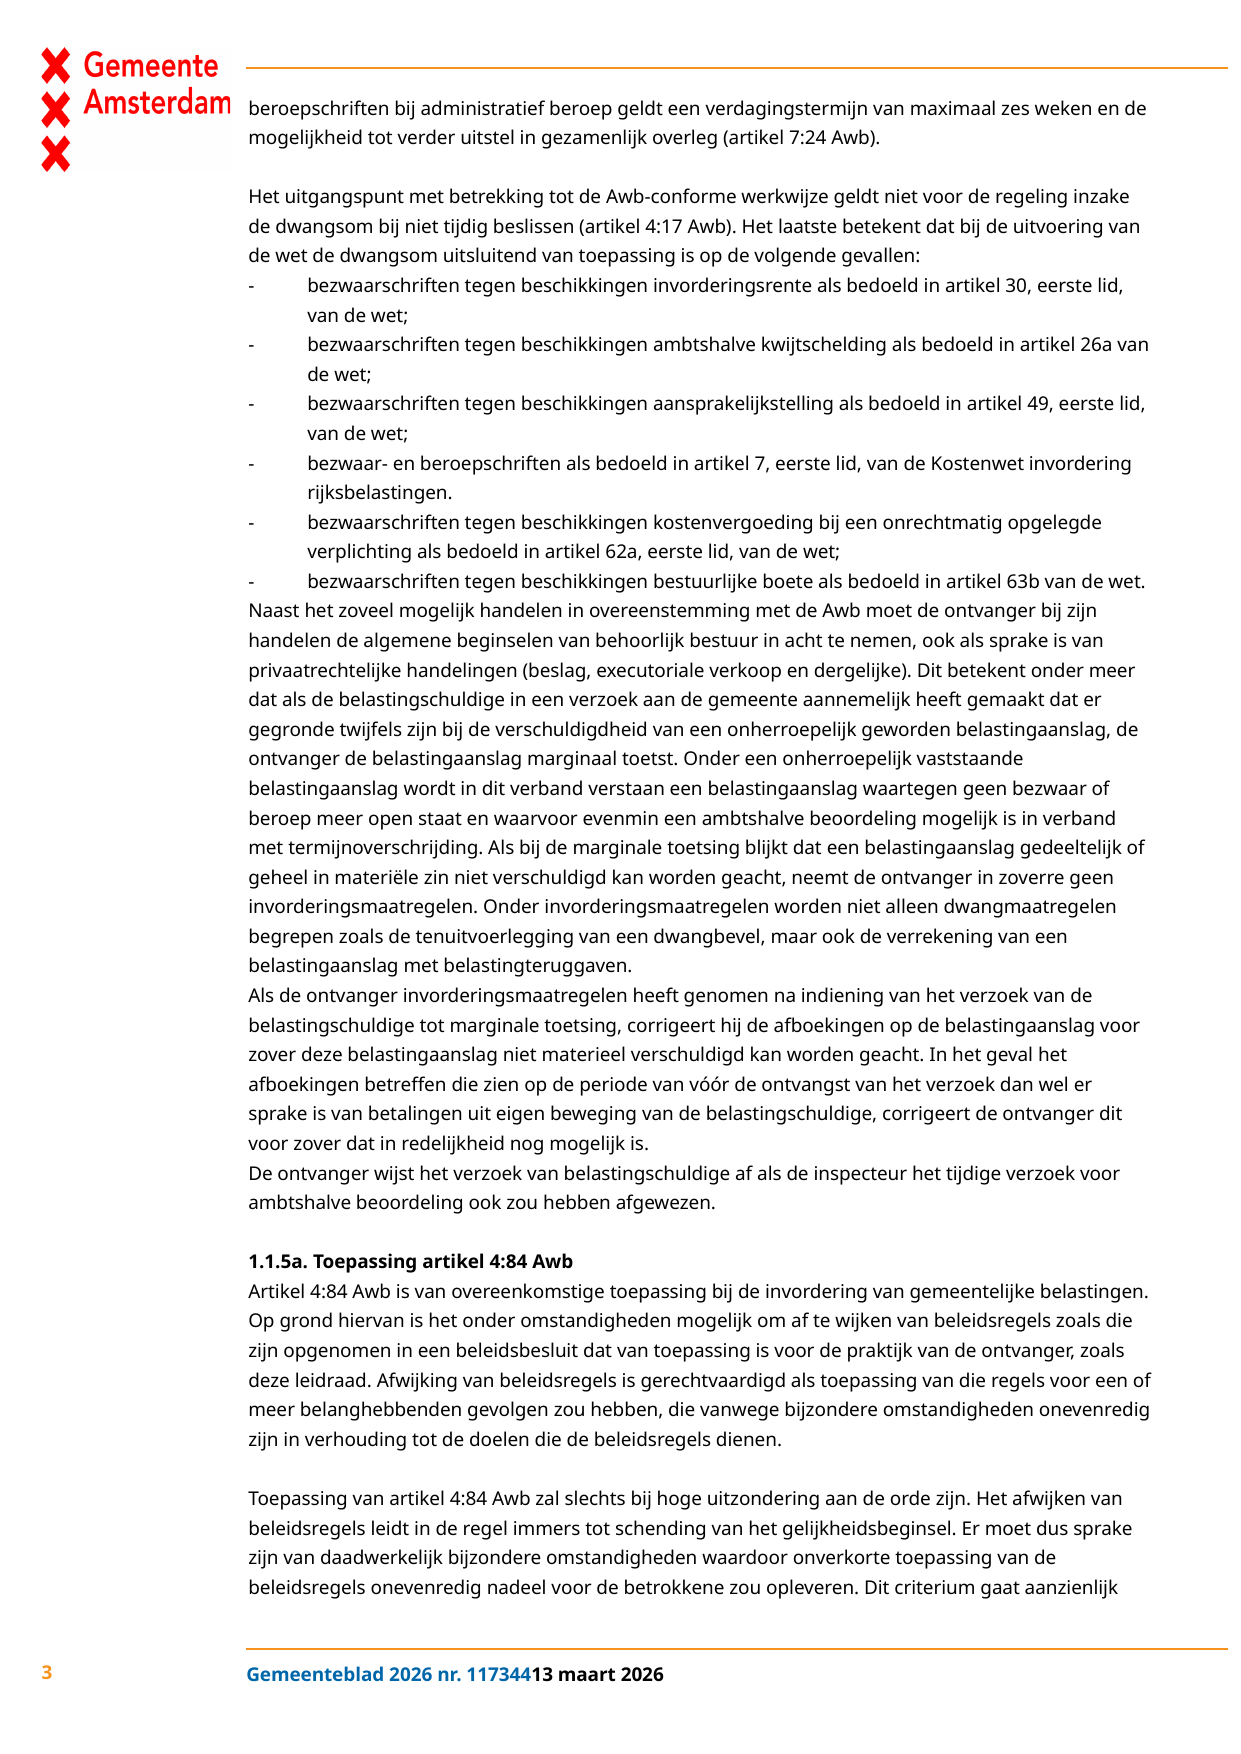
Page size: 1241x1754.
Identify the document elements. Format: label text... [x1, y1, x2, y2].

text Het uitgangspunt met betrekking tot de Awb-conforme werkwijze geldt niet voor de regeling inzake de dwangsom bij niet tijdig beslissen (artikel 4:17 Awb). Het laatste betekent dat bij de uitvoering van de wet de dwangsom uitsluitend van toepassing is op de volgende gevallen: [248, 183, 1152, 268]
list bezwaar- en beroepschriften als bedoeld in artikel 7, eerste lid, van de Kostenwet invordering rijksbelastingen. [248, 450, 1152, 505]
text 1.1.5a. Toepassing artikel 4:84 Awb [248, 1248, 1152, 1274]
list bezwaarschriften tegen beschikkingen bestuurlijke boete als bedoeld in artikel 63b van de wet. [248, 568, 1152, 594]
list bezwaarschriften tegen beschikkingen aansprakelijkstelling als bedoeld in artikel 49, eerste lid, van de wet; [248, 391, 1152, 446]
text De ontvanger wijst het verzoek van belastingschuldige af als de inspecteur het tijdige verzoek voor ambtshalve beoordeling ook zou hebben afgewezen. [248, 1160, 1152, 1215]
list bezwaarschriften tegen beschikkingen ambtshalve kwijtschelding als bedoeld in artikel 26a van de wet; [248, 331, 1152, 387]
picture [41, 47, 231, 172]
text Naast het zoveel mogelijk handelen in overeenstemming met de Awb moet de ontvanger bij zijn handelen de algemene beginselen van behoorlijk bestuur in acht te nemen, ook als sprake is van privaatrechtelijke handelingen (beslag, executoriale verkoop en dergelijke). Dit betekent onder meer dat als de belastingschuldige in een verzoek aan de gemeente aannemelijk heeft gemaakt dat er gegronde twijfels zijn bij de verschuldigdheid van een onherroepelijk geworden belastingaanslag, de ontvanger de belastingaanslag marginaal toetst. Onder een onherroepelijk vaststaande belastingaanslag wordt in dit verband verstaan een belastingaanslag waartegen geen bezwaar of beroep meer open staat en waarvoor evenmin een ambtshalve beoordeling mogelijk is in verband met termijnoverschrijding. Als bij de marginale toetsing blijkt dat een belastingaanslag gedeeltelijk of geheel in materiële zin niet verschuldigd kan worden geacht, neemt de ontvanger in zoverre geen invorderingsmaatregelen. Onder invorderingsmaatregelen worden niet alleen dwangmaatregelen begrepen zoals de tenuitvoerlegging van een dwangbevel, maar ook de verrekening van een belastingaanslag met belastingteruggaven. [248, 598, 1152, 978]
list bezwaarschriften tegen beschikkingen kostenvergoeding bij een onrechtmatig opgelegde verplichting als bedoeld in artikel 62a, eerste lid, van de wet; [248, 509, 1152, 564]
text Toepassing van artikel 4:84 Awb zal slechts bij hoge uitzondering aan de orde zijn. Het afwijken van beleidsregels leidt in de regel immers tot schending van het gelijkheidsbeginsel. Er moet dus sprake zijn van daadwerkelijk bijzondere omstandigheden waardoor onverkorte toepassing van de beleidsregels onevenredig nadeel voor de betrokkene zou opleveren. Dit criterium gaat aanzienlijk [248, 1485, 1152, 1600]
list bezwaarschriften tegen beschikkingen invorderingsrente als bedoeld in artikel 30, eerste lid, van de wet; [248, 272, 1152, 328]
text Als de ontvanger invorderingsmaatregelen heeft genomen na indiening van het verzoek van de belastingschuldige tot marginale toetsing, corrigeert hij de afboekingen op de belastingaanslag voor zover deze belastingaanslag niet materieel verschuldigd kan worden geacht. In het geval het afboekingen betreffen die zien op de periode van vóór de ontvangst van het verzoek dan wel er sprake is van betalingen uit eigen beweging van de belastingschuldige, corrigeert de ontvanger dit voor zover dat in redelijkheid nog mogelijk is. [248, 982, 1152, 1156]
text Artikel 4:84 Awb is van overeenkomstige toepassing bij de invordering van gemeentelijke belastingen. Op grond hiervan is het onder omstandigheden mogelijk om af te wijken van beleidsregels zoals die zijn opgenomen in een beleidsbesluit dat van toepassing is voor de praktijk van de ontvanger, zoals deze leidraad. Afwijking van beleidsregels is gerechtvaardigd als toepassing van die regels voor een of meer belanghebbenden gevolgen zou hebben, die vanwege bijzondere omstandigheden onevenredig zijn in verhouding tot de doelen die de beleidsregels dienen. [248, 1278, 1152, 1452]
text beroepschriften bij administratief beroep geldt een verdagingstermijn van maximaal zes weken en de mogelijkheid tot verder uitstel in gezamenlijk overleg (artikel 7:24 Awb). [248, 95, 1152, 150]
